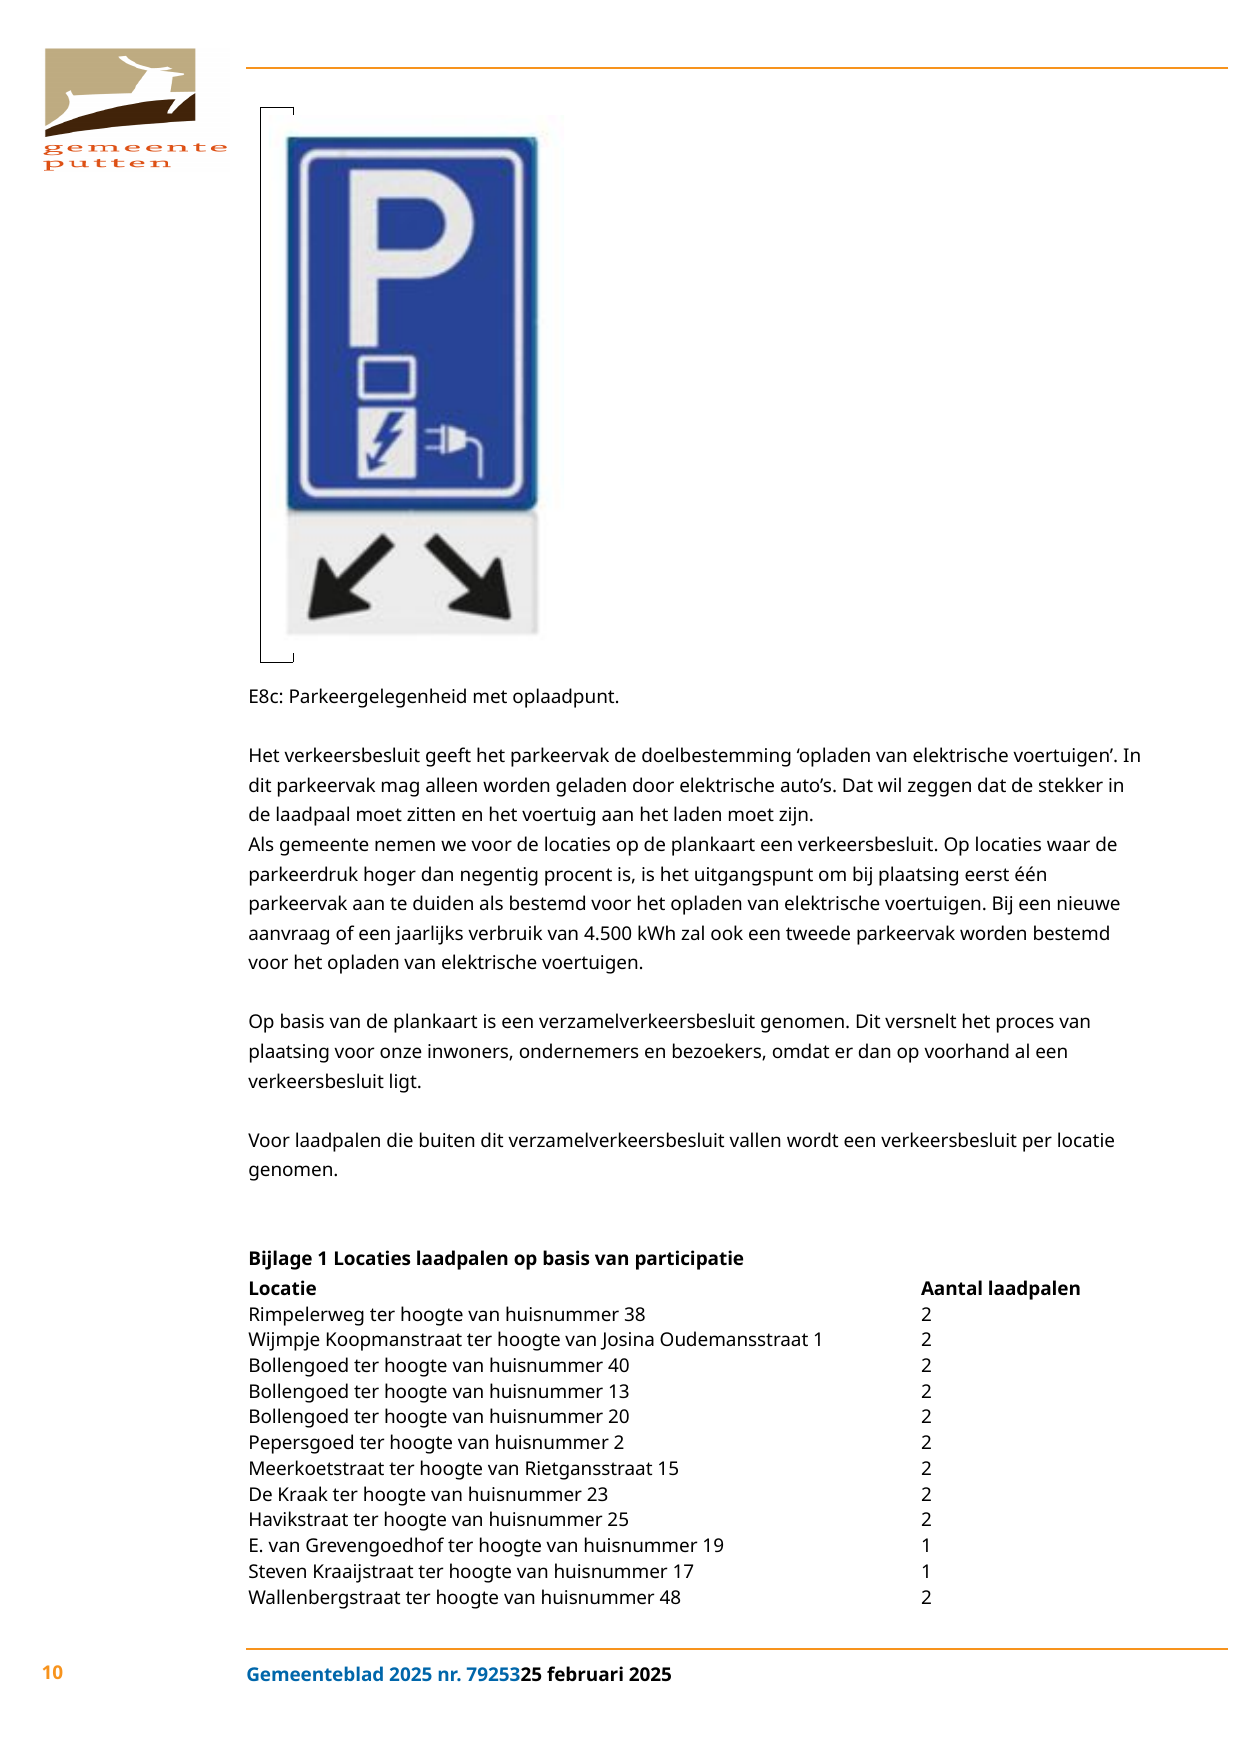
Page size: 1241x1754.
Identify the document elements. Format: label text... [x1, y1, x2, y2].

table_cell Bollengoed ter hoogte van huisnummer 13 [248, 1378, 921, 1404]
table_cell 2 [921, 1301, 1152, 1327]
table_cell De Kraak ter hoogte van huisnummer 23 [248, 1481, 921, 1507]
table_cell Wallenbergstraat ter hoogte van huisnummer 48 [248, 1584, 921, 1609]
text E8c: Parkeergelegenheid met oplaadpunt. [248, 683, 1152, 709]
table_cell Meerkoetstraat ter hoogte van Rietgansstraat 15 [248, 1455, 921, 1481]
text Bijlage 1 Locaties laadpalen op basis van participatie [248, 1245, 1152, 1271]
table_cell 2 [921, 1352, 1152, 1378]
table_cell Steven Kraaijstraat ter hoogte van huisnummer 17 [248, 1558, 921, 1584]
table_header Locatie [248, 1275, 921, 1301]
table_cell 2 [921, 1327, 1152, 1352]
text Als gemeente nemen we voor de locaties op de plankaart een verkeersbesluit. Op locaties waar de parkeerdruk hoger dan negentig procent is, is het uitgangspunt om bij plaatsing eerst één parkeervak aan te duiden als bestemd voor het opladen van elektrische voertuigen. Bij een nieuwe aanvraag of een jaarlijks verbruik van 4.500 kWh zal ook een tweede parkeervak worden bestemd voor het opladen van elektrische voertuigen. [248, 831, 1152, 975]
table_cell Havikstraat ter hoogte van huisnummer 25 [248, 1507, 921, 1532]
picture [41, 47, 231, 172]
table_cell 2 [921, 1481, 1152, 1507]
table_cell Wijmpje Koopmanstraat ter hoogte van Josina Oudemansstraat 1 [248, 1327, 921, 1352]
text Op basis van de plankaart is een verzamelverkeersbesluit genomen. Dit versnelt het proces van plaatsing voor onze inwoners, ondernemers en bezoekers, omdat er dan op voorhand al een verkeersbesluit ligt. [248, 1009, 1152, 1094]
table_cell 2 [921, 1507, 1152, 1532]
text Het verkeersbesluit geeft het parkeervak de doelbestemming ‘opladen van elektrische voertuigen’. In dit parkeervak mag alleen worden geladen door elektrische auto’s. Dat wil zeggen dat de stekker in de laadpaal moet zitten en het voertuig aan het laden moet zijn. [248, 742, 1152, 827]
table_cell Rimpelerweg ter hoogte van huisnummer 38 [248, 1301, 921, 1327]
text Voor laadpalen die buiten dit verzamelverkeersbesluit vallen wordt een verkeersbesluit per locatie genomen. [248, 1127, 1152, 1182]
table_cell 1 [921, 1533, 1152, 1558]
table_cell Bollengoed ter hoogte van huisnummer 20 [248, 1404, 921, 1429]
table_cell 2 [921, 1430, 1152, 1455]
table_cell Pepersgoed ter hoogte van huisnummer 2 [248, 1430, 921, 1455]
table_header Aantal laadpalen [921, 1275, 1152, 1301]
table_cell 2 [921, 1404, 1152, 1429]
table_cell Bollengoed ter hoogte van huisnummer 40 [248, 1352, 921, 1378]
table_cell 1 [921, 1558, 1152, 1584]
table_cell 2 [921, 1378, 1152, 1404]
table_cell E. van Grevengoedhof ter hoogte van huisnummer 19 [248, 1533, 921, 1558]
table_cell 2 [921, 1584, 1152, 1609]
table_cell 2 [921, 1455, 1152, 1481]
picture [268, 115, 565, 653]
